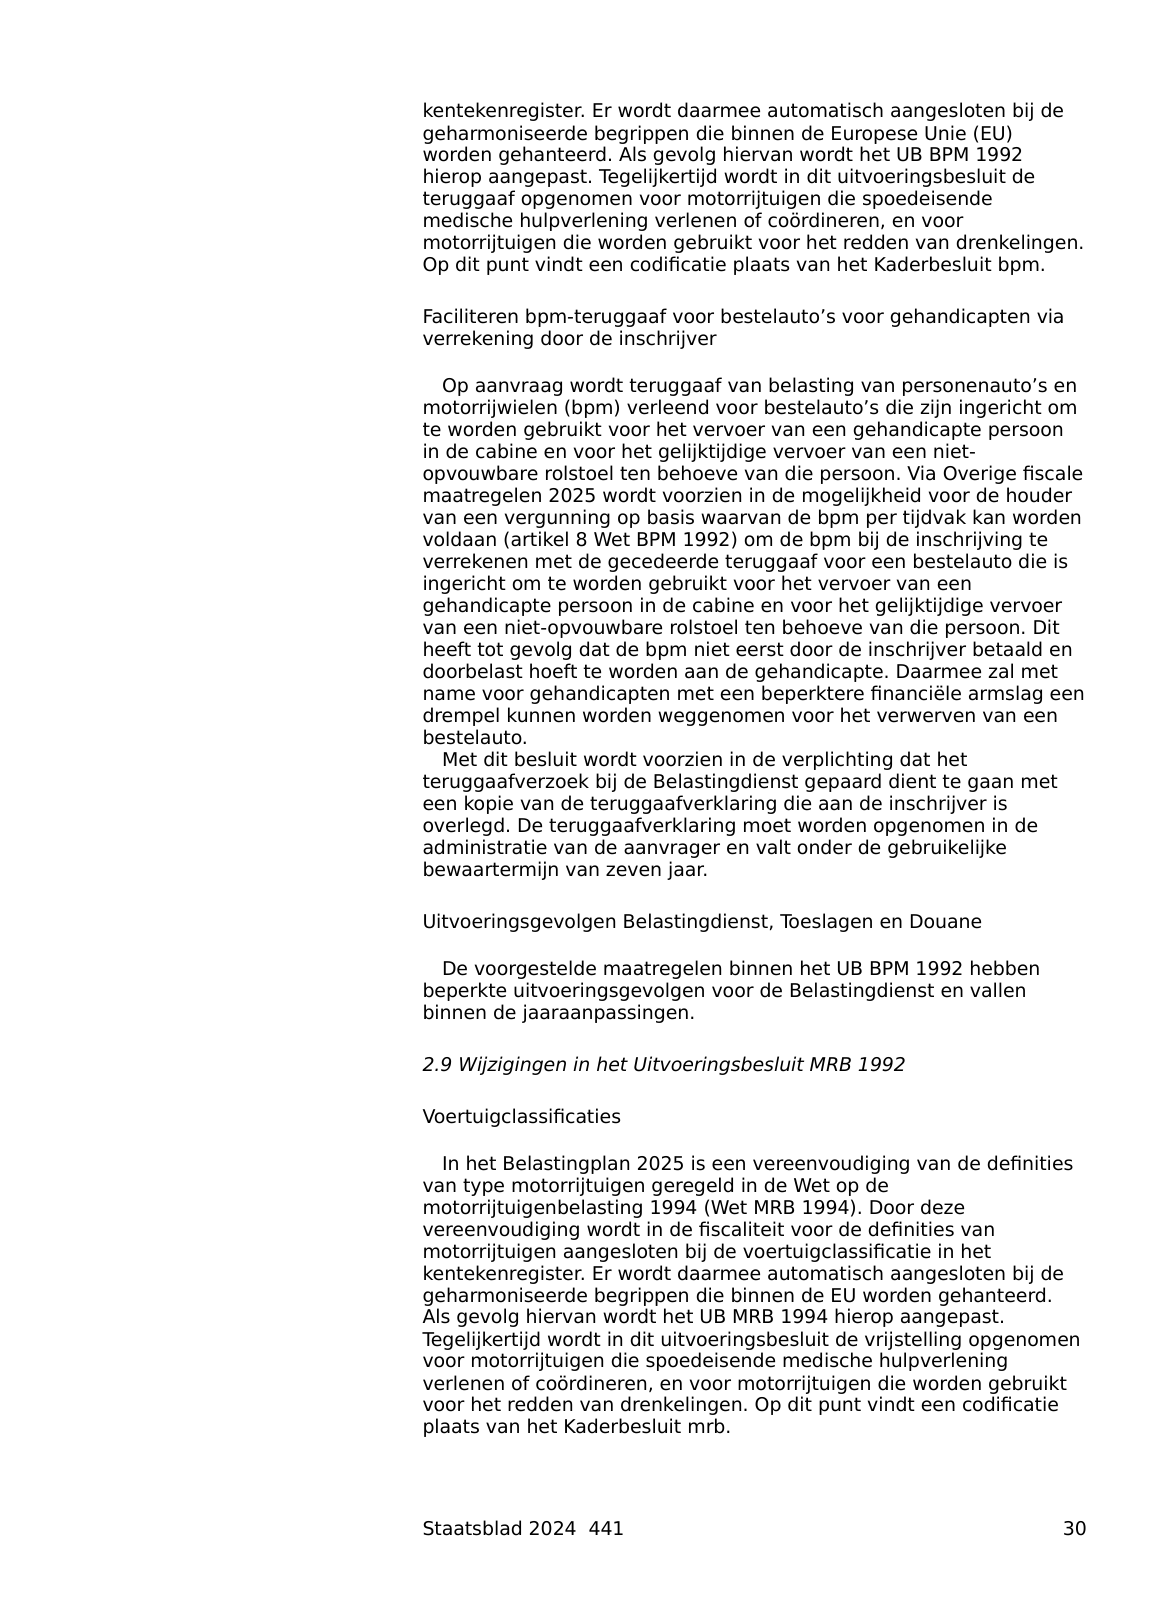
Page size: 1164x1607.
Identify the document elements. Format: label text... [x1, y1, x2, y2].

text Met dit besluit wordt voorzien in de verplichting dat het teruggaafverzoek bij de Belastingdienst gepaard dient te gaan met een kopie van de teruggaafverklaring die aan de inschrijver is overlegd. De teruggaafverklaring moet worden opgenomen in de administratie van de aanvrager en valt onder de gebruikelijke bewaartermijn van zeven jaar. [422, 749, 1087, 881]
subtitle Voertuigclassificaties [422, 1106, 1087, 1128]
text kentekenregister. Er wordt daarmee automatisch aangesloten bij de geharmoniseerde begrippen die binnen de Europese Unie (EU) worden gehanteerd. Als gevolg hiervan wordt het UB BPM 1992 hierop aangepast. Tegelijkertijd wordt in dit uitvoeringsbesluit de teruggaaf opgenomen voor motorrijtuigen die spoedeisende medische hulpverlening verlenen of coördineren, en voor motorrijtuigen die worden gebruikt voor het redden van drenkelingen. Op dit punt vindt een codificatie plaats van het Kaderbesluit bpm. [422, 100, 1087, 276]
subtitle Faciliteren bpm-teruggaaf voor bestelauto’s voor gehandicapten via verrekening door de inschrijver [422, 306, 1087, 350]
text In het Belastingplan 2025 is een vereenvoudiging van de definities van type motorrijtuigen geregeld in de Wet op de motorrijtuigenbelasting 1994 (Wet MRB 1994). Door deze vereenvoudiging wordt in de fiscaliteit voor de definities van motorrijtuigen aangesloten bij de voertuigclassificatie in het kentekenregister. Er wordt daarmee automatisch aangesloten bij de geharmoniseerde begrippen die binnen de EU worden gehanteerd. Als gevolg hiervan wordt het UB MRB 1994 hierop aangepast. Tegelijkertijd wordt in dit uitvoeringsbesluit de vrijstelling opgenomen voor motorrijtuigen die spoedeisende medische hulpverlening verlenen of coördineren, en voor motorrijtuigen die worden gebruikt voor het redden van drenkelingen. Op dit punt vindt een codificatie plaats van het Kaderbesluit mrb. [422, 1153, 1087, 1438]
text Op aanvraag wordt teruggaaf van belasting van personenauto’s en motorrijwielen (bpm) verleend voor bestelauto’s die zijn ingericht om te worden gebruikt voor het vervoer van een gehandicapte persoon in de cabine en voor het gelijktijdige vervoer van een niet-opvouwbare rolstoel ten behoeve van die persoon. Via Overige fiscale maatregelen 2025 wordt voorzien in de mogelijkheid voor de houder van een vergunning op basis waarvan de bpm per tijdvak kan worden voldaan (artikel 8 Wet BPM 1992) om de bpm bij de inschrijving te verrekenen met de gecedeerde teruggaaf voor een bestelauto die is ingericht om te worden gebruikt voor het vervoer van een gehandicapte persoon in de cabine en voor het gelijktijdige vervoer van een niet-opvouwbare rolstoel ten behoeve van die persoon. Dit heeft tot gevolg dat de bpm niet eerst door de inschrijver betaald en doorbelast hoeft te worden aan de gehandicapte. Daarmee zal met name voor gehandicapten met een beperktere financiële armslag een drempel kunnen worden weggenomen voor het verwerven van een bestelauto. [422, 375, 1087, 749]
subtitle 2.9 Wijzigingen in het Uitvoeringsbesluit MRB 1992 [422, 1054, 1087, 1076]
text De voorgestelde maatregelen binnen het UB BPM 1992 hebben beperkte uitvoeringsgevolgen voor de Belastingdienst en vallen binnen de jaaraanpassingen. [422, 958, 1087, 1024]
subtitle Uitvoeringsgevolgen Belastingdienst, Toeslagen en Douane [422, 911, 1087, 933]
